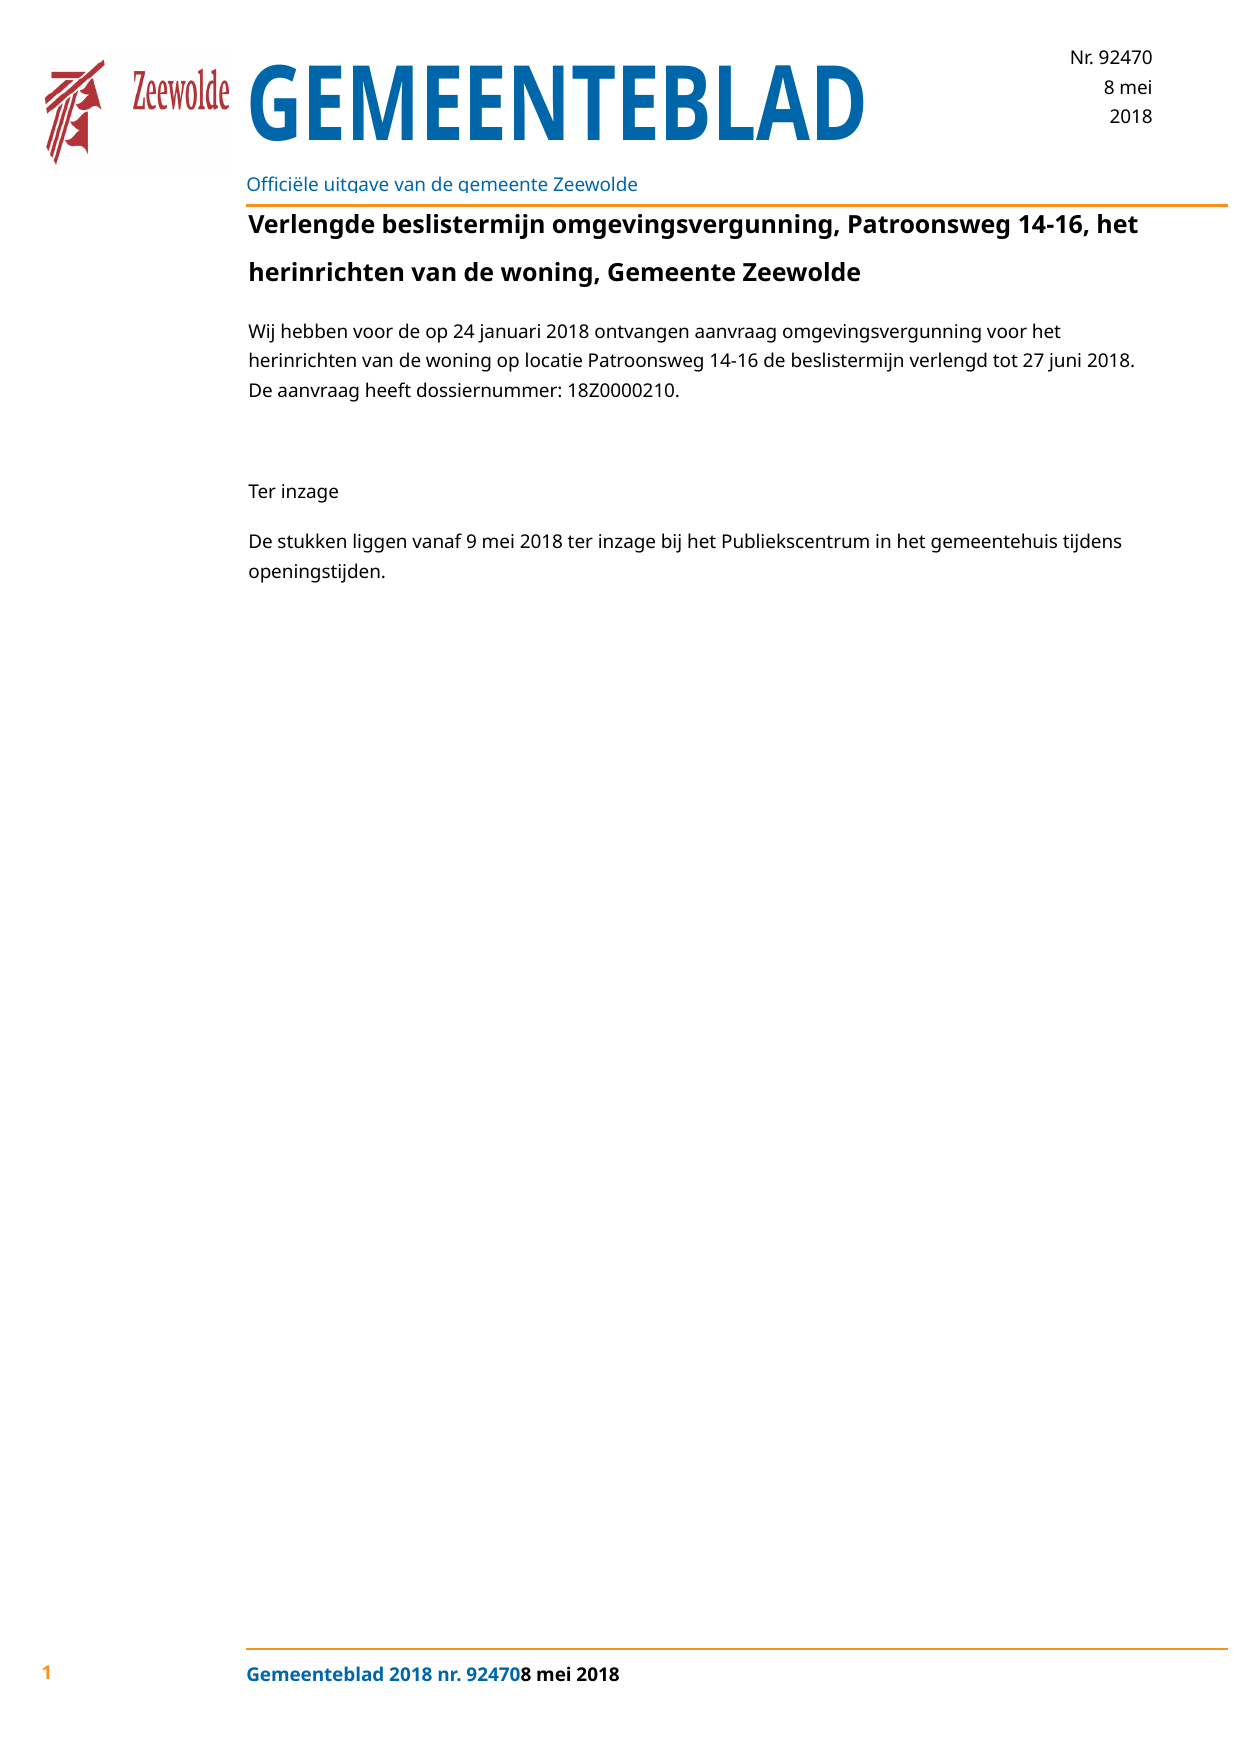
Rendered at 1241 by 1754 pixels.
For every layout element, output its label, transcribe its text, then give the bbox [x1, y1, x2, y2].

text Verlengde beslistermijn omgevingsvergunning, Patroonsweg 14-16, het herinrichten van de woning, Gemeente Zeewolde [248, 207, 1152, 288]
picture [41, 47, 231, 172]
text De stukken liggen vanaf 9 mei 2018 ter inzage bij het Publiekscentrum in het gemeentehuis tijdens openingstijden. [248, 528, 1152, 584]
text Ter inzage [248, 478, 1152, 504]
text Wij hebben voor de op 24 januari 2018 ontvangen aanvraag omgevingsvergunning voor het herinrichten van de woning op locatie Patroonsweg 14-16 de beslistermijn verlengd tot 27 juni 2018. De aanvraag heeft dossiernummer: 18Z0000210. [248, 318, 1152, 403]
